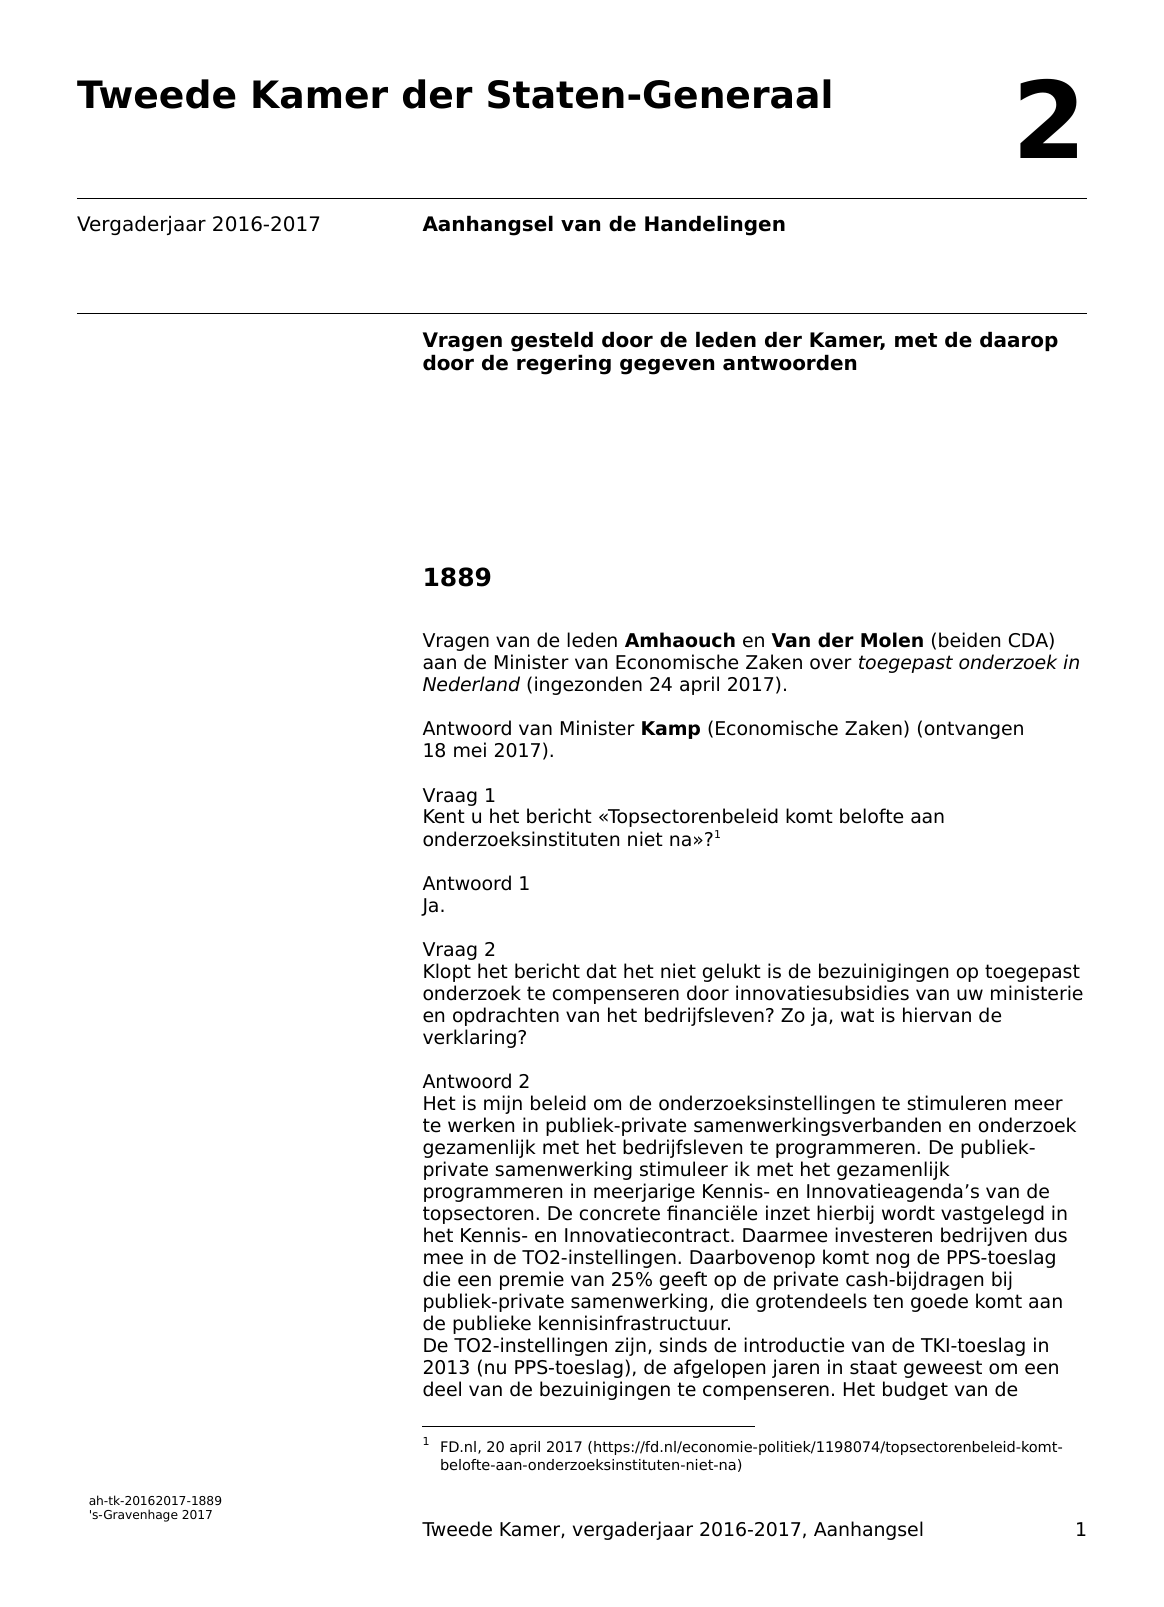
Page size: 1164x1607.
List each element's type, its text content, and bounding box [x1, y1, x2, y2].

text Vragen van de leden Amhaouch en Van der Molen (beiden CDA) aan de Minister van Economische Zaken over toegepast onderzoek in Nederland (ingezonden 24 april 2017). [422, 630, 1087, 696]
table_header 2 [886, 59, 1087, 198]
table_cell Aanhangsel van de Handelingen [422, 199, 1087, 313]
text Antwoord 1 [422, 873, 1087, 894]
table_header Tweede Kamer der Staten-Generaal [77, 59, 886, 198]
text 's-Gravenhage 2017 [88, 1508, 323, 1522]
text De TO2-instellingen zijn, sinds de introductie van de TKI-toeslag in 2013 (nu PPS-toeslag), de afgelopen jaren in staat geweest om een deel van de bezuinigingen te compenseren. Het budget van de [422, 1334, 1087, 1401]
text ah-tk-20162017-1889 [88, 1494, 323, 1508]
text Ja. [422, 894, 1087, 917]
text Antwoord 2 [422, 1071, 1087, 1093]
text FD.nl, 20 april 2017 (https://fd.nl/economie-politiek/1198074/topsectorenbeleid-komt-belofte-aan-onderzoeksinstituten-niet-na) [422, 1435, 1087, 1474]
text Klopt het bericht dat het niet gelukt is de bezuinigingen op toegepast onderzoek te compenseren door innovatiesubsidies van uw ministerie en opdrachten van het bedrijfsleven? Zo ja, wat is hiervan de verklaring? [422, 961, 1087, 1049]
text Het is mijn beleid om de onderzoeksinstellingen te stimuleren meer te werken in publiek-private samenwerkingsverbanden en onderzoek gezamenlijk met het bedrijfsleven te programmeren. De publiek-private samenwerking stimuleer ik met het gezamenlijk programmeren in meerjarige Kennis- en Innovatieagenda’s van de topsectoren. De concrete financiële inzet hierbij wordt vastgelegd in het Kennis- en Innovatiecontract. Daarmee investeren bedrijven dus mee in de TO2-instellingen. Daarbovenop komt nog de PPS-toeslag die een premie van 25% geeft op de private cash-bijdragen bij publiek-private samenwerking, die grotendeels ten goede komt aan de publieke kennisinfrastructuur. [422, 1093, 1087, 1334]
table_cell Vergaderjaar 2016-2017 [77, 199, 422, 313]
text Antwoord van Minister Kamp (Economische Zaken) (ontvangen 18 mei 2017). [422, 718, 1087, 762]
text Kent u het bericht «Topsectorenbeleid komt belofte aan onderzoeksinstituten niet na»? [422, 806, 1087, 850]
text Vraag 1 [422, 784, 1087, 806]
table_cell [77, 314, 422, 375]
text Vraag 2 [422, 939, 1087, 961]
text 1889 [422, 563, 1087, 592]
table_cell Vragen gesteld door de leden der Kamer, met de daarop door de regering gegeven antwoorden [422, 314, 1087, 375]
